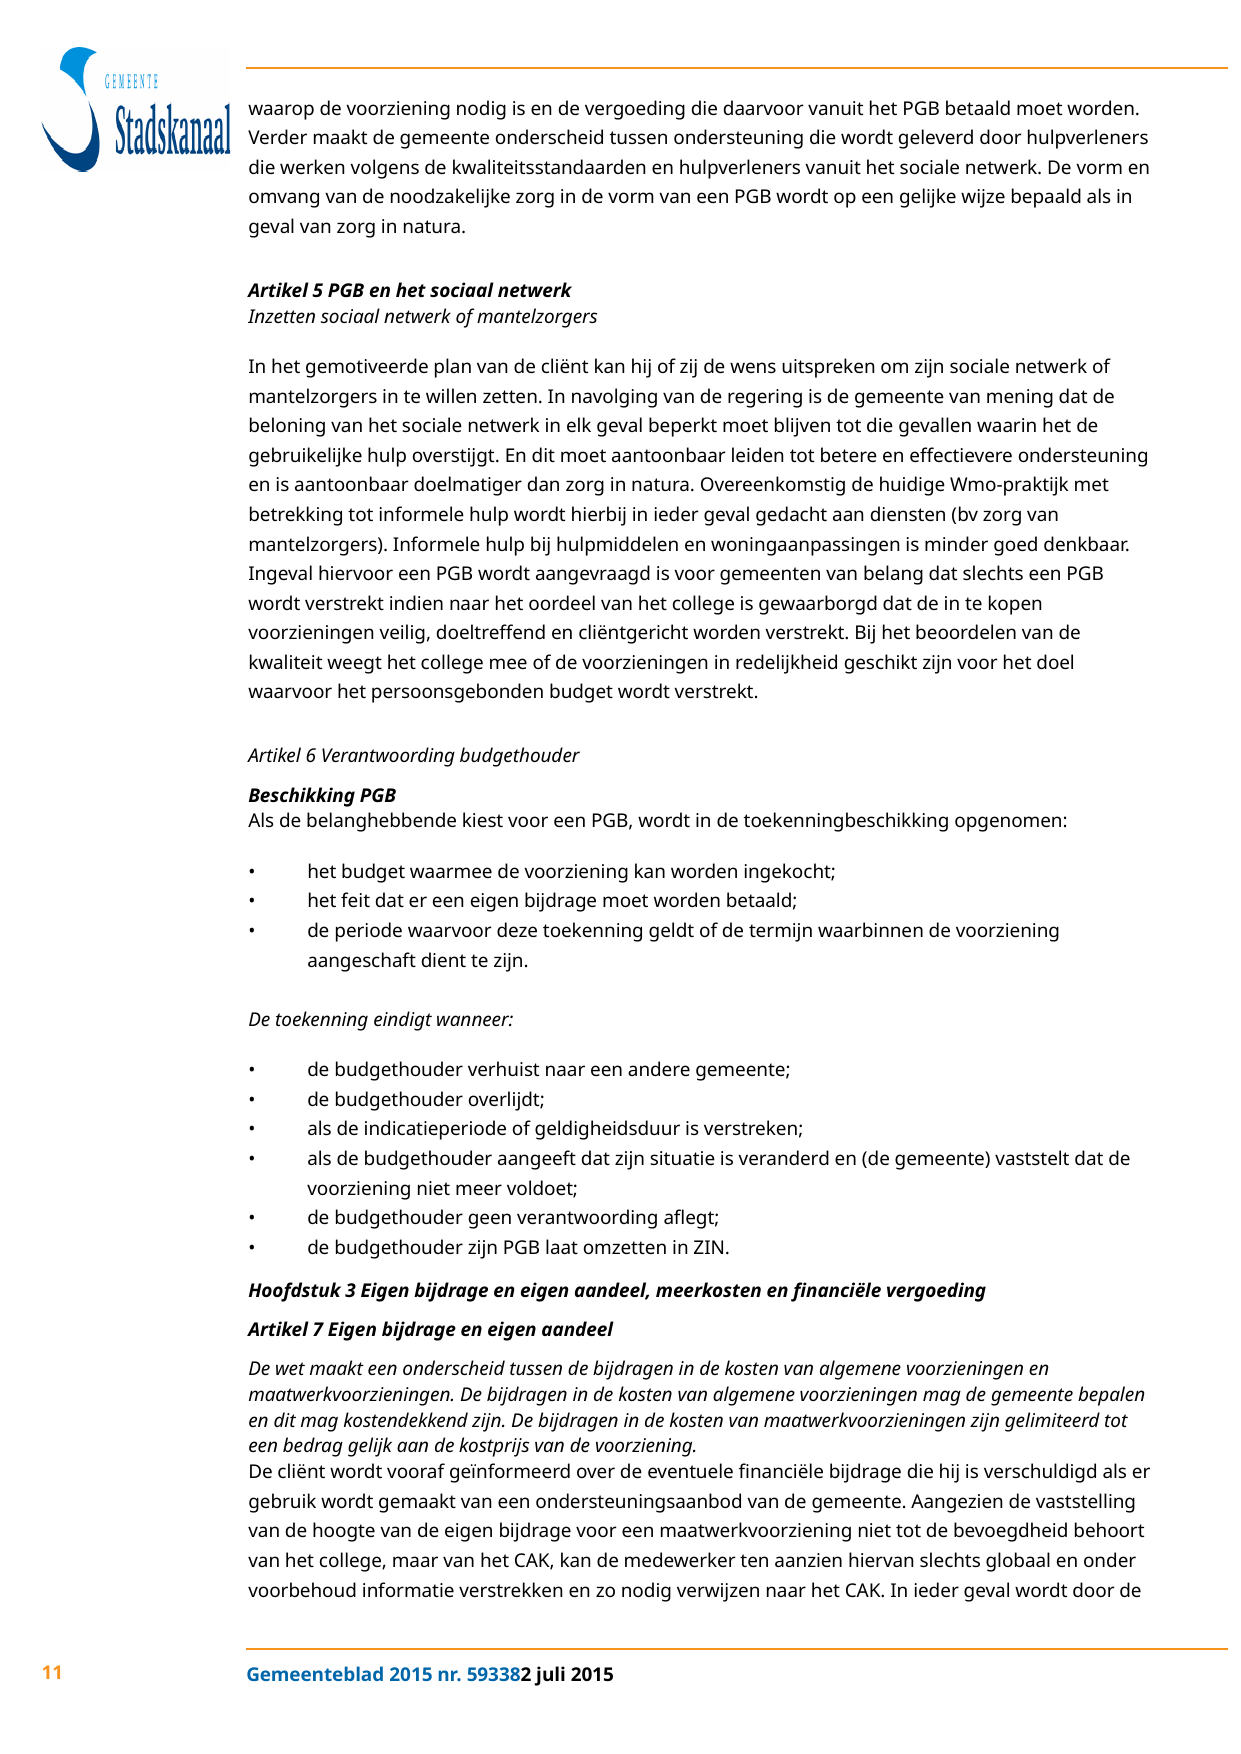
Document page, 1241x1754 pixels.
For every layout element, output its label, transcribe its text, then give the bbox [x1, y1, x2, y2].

text Hoofdstuk 3 Eigen bijdrage en eigen aandeel, meerkosten en financiële vergoeding [248, 1277, 1152, 1303]
list de budgethouder overlijdt; [248, 1086, 1152, 1112]
text waarop de voorziening nodig is en de vergoeding die daarvoor vanuit het PGB betaald moet worden. Verder maakt de gemeente onderscheid tussen ondersteuning die wordt geleverd door hulpverleners die werken volgens de kwaliteitsstandaarden en hulpverleners vanuit het sociale netwerk. De vorm en omvang van de noodzakelijke zorg in de vorm van een PGB wordt op een gelijke wijze bepaald als in geval van zorg in natura. [248, 95, 1152, 239]
list de budgethouder geen verantwoording aflegt; [248, 1204, 1152, 1230]
list de budgethouder zijn PGB laat omzetten in ZIN. [248, 1234, 1152, 1259]
list het budget waarmee de voorziening kan worden ingekocht; [248, 858, 1152, 884]
list de budgethouder verhuist naar een andere gemeente; [248, 1056, 1152, 1082]
text Beschikking PGB [248, 782, 1152, 808]
text De wet maakt een onderscheid tussen de bijdragen in de kosten van algemene voorzieningen en maatwerkvoorzieningen. De bijdragen in de kosten van algemene voorzieningen mag de gemeente bepalen en dit mag kostendekkend zijn. De bijdragen in de kosten van maatwerkvoorzieningen zijn gelimiteerd tot een bedrag gelijk aan de kostprijs van de voorziening. [248, 1356, 1152, 1458]
text De cliënt wordt vooraf geïnformeerd over de eventuele financiële bijdrage die hij is verschuldigd als er gebruik wordt gemaakt van een ondersteuningsaanbod van de gemeente. Aangezien de vaststelling van de hoogte van de eigen bijdrage voor een maatwerkvoorziening niet tot de bevoegdheid behoort van het college, maar van het CAK, kan de medewerker ten aanzien hiervan slechts globaal en onder voorbehoud informatie verstrekken en zo nodig verwijzen naar het CAK. In ieder geval wordt door de [248, 1458, 1152, 1602]
text Inzetten sociaal netwerk of mantelzorgers [248, 303, 1152, 328]
list als de budgethouder aangeeft dat zijn situatie is veranderd en (de gemeente) vaststelt dat de voorziening niet meer voldoet; [248, 1145, 1152, 1200]
picture [41, 47, 231, 172]
list de periode waarvoor deze toekenning geldt of de termijn waarbinnen de voorziening aangeschaft dient te zijn. [248, 917, 1152, 972]
text Artikel 7 Eigen bijdrage en eigen aandeel [248, 1316, 1152, 1342]
text In het gemotiveerde plan van de cliënt kan hij of zij de wens uitspreken om zijn sociale netwerk of mantelzorgers in te willen zetten. In navolging van de regering is de gemeente van mening dat de beloning van het sociale netwerk in elk geval beperkt moet blijven tot die gevallen waarin het de gebruikelijke hulp overstijgt. En dit moet aantoonbaar leiden tot betere en effectievere ondersteuning en is aantoonbaar doelmatiger dan zorg in natura. Overeenkomstig de huidige Wmo-praktijk met betrekking tot informele hulp wordt hierbij in ieder geval gedacht aan diensten (bv zorg van mantelzorgers). Informele hulp bij hulpmiddelen en woningaanpassingen is minder goed denkbaar. Ingeval hiervoor een PGB wordt aangevraagd is voor gemeenten van belang dat slechts een PGB wordt verstrekt indien naar het oordeel van het college is gewaarborgd dat de in te kopen voorzieningen veilig, doeltreffend en cliëntgericht worden verstrekt. Bij het beoordelen van de kwaliteit weegt het college mee of de voorzieningen in redelijkheid geschikt zijn voor het doel waarvoor het persoonsgebonden budget wordt verstrekt. [248, 353, 1152, 704]
list als de indicatieperiode of geldigheidsduur is verstreken; [248, 1116, 1152, 1141]
text De toekenning eindigt wanneer: [248, 1006, 1152, 1032]
text Artikel 5 PGB en het sociaal netwerk [248, 277, 1152, 303]
text Als de belanghebbende kiest voor een PGB, wordt in de toekenningbeschikking opgenomen: [248, 808, 1152, 833]
text Artikel 6 Verantwoording budgethouder [248, 743, 1152, 768]
list het feit dat er een eigen bijdrage moet worden betaald; [248, 888, 1152, 913]
